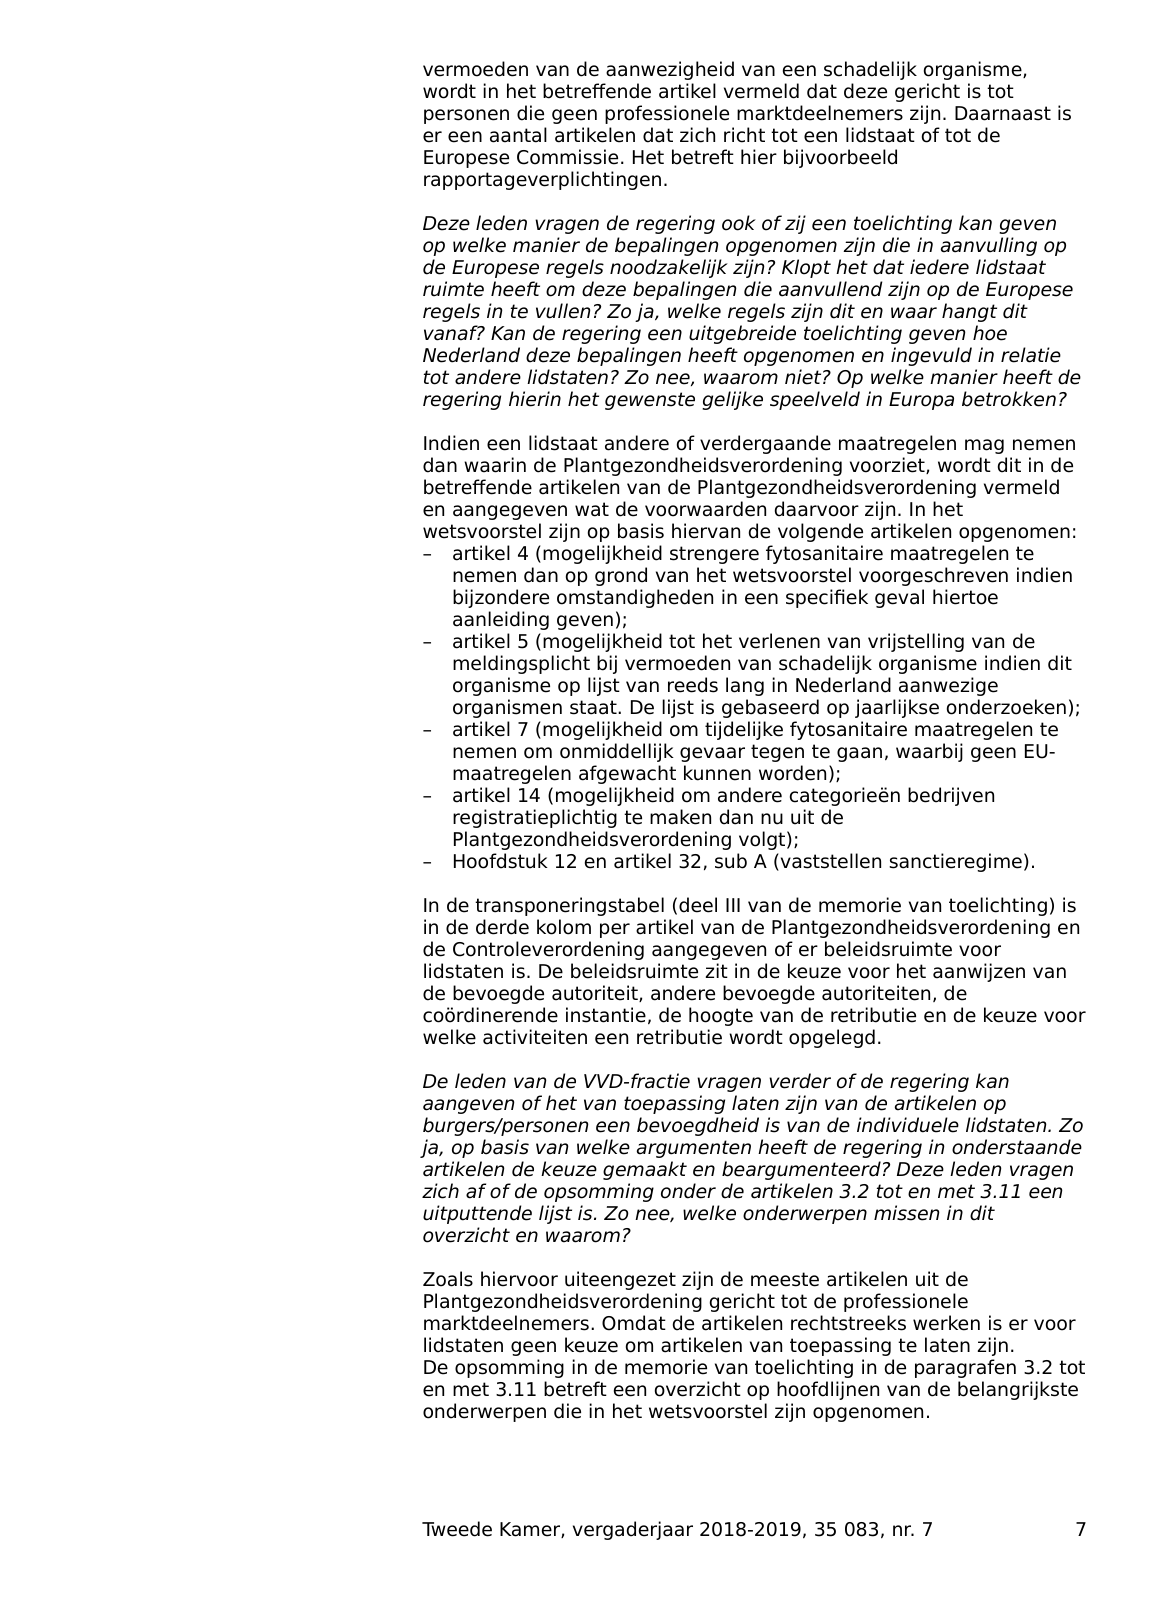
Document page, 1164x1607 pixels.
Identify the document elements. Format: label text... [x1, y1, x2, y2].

text – artikel 5 (mogelijkheid tot het verlenen van vrijstelling van de meldingsplicht bij vermoeden van schadelijk organisme indien dit organisme op lijst van reeds lang in Nederland aanwezige organismen staat. De lijst is gebaseerd op jaarlijkse onderzoeken); [422, 631, 1087, 719]
text De leden van de VVD-fractie vragen verder of de regering kan aangeven of het van toepassing laten zijn van de artikelen op burgers/personen een bevoegdheid is van de individuele lidstaten. Zo ja, op basis van welke argumenten heeft de regering in onderstaande artikelen de keuze gemaakt en beargumenteerd? Deze leden vragen zich af of de opsomming onder de artikelen 3.2 tot en met 3.11 een uitputtende lijst is. Zo nee, welke onderwerpen missen in dit overzicht en waarom? [422, 1071, 1087, 1247]
text Deze leden vragen de regering ook of zij een toelichting kan geven op welke manier de bepalingen opgenomen zijn die in aanvulling op de Europese regels noodzakelijk zijn? Klopt het dat iedere lidstaat ruimte heeft om deze bepalingen die aanvullend zijn op de Europese regels in te vullen? Zo ja, welke regels zijn dit en waar hangt dit vanaf? Kan de regering een uitgebreide toelichting geven hoe Nederland deze bepalingen heeft opgenomen en ingevuld in relatie tot andere lidstaten? Zo nee, waarom niet? Op welke manier heeft de regering hierin het gewenste gelijke speelveld in Europa betrokken? [422, 213, 1087, 411]
text vermoeden van de aanwezigheid van een schadelijk organisme, wordt in het betreffende artikel vermeld dat deze gericht is tot personen die geen professionele marktdeelnemers zijn. Daarnaast is er een aantal artikelen dat zich richt tot een lidstaat of tot de Europese Commissie. Het betreft hier bijvoorbeeld rapportageverplichtingen. [422, 59, 1087, 191]
text – artikel 4 (mogelijkheid strengere fytosanitaire maatregelen te nemen dan op grond van het wetsvoorstel voorgeschreven indien bijzondere omstandigheden in een specifiek geval hiertoe aanleiding geven); [422, 543, 1087, 631]
text – artikel 14 (mogelijkheid om andere categorieën bedrijven registratieplichtig te maken dan nu uit de Plantgezondheidsverordening volgt); [422, 785, 1087, 851]
text – artikel 7 (mogelijkheid om tijdelijke fytosanitaire maatregelen te nemen om onmiddellijk gevaar tegen te gaan, waarbij geen EU-maatregelen afgewacht kunnen worden); [422, 719, 1087, 785]
text De opsomming in de memorie van toelichting in de paragrafen 3.2 tot en met 3.11 betreft een overzicht op hoofdlijnen van de belangrijkste onderwerpen die in het wetsvoorstel zijn opgenomen. [422, 1357, 1087, 1423]
text In de transponeringstabel (deel III van de memorie van toelichting) is in de derde kolom per artikel van de Plantgezondheidsverordening en de Controleverordening aangegeven of er beleidsruimte voor lidstaten is. De beleidsruimte zit in de keuze voor het aanwijzen van de bevoegde autoriteit, andere bevoegde autoriteiten, de coördinerende instantie, de hoogte van de retributie en de keuze voor welke activiteiten een retributie wordt opgelegd. [422, 895, 1087, 1049]
text – Hoofdstuk 12 en artikel 32, sub A (vaststellen sanctieregime). [422, 851, 1087, 873]
text Zoals hiervoor uiteengezet zijn de meeste artikelen uit de Plantgezondheidsverordening gericht tot de professionele marktdeelnemers. Omdat de artikelen rechtstreeks werken is er voor lidstaten geen keuze om artikelen van toepassing te laten zijn. [422, 1269, 1087, 1357]
text Indien een lidstaat andere of verdergaande maatregelen mag nemen dan waarin de Plantgezondheidsverordening voorziet, wordt dit in de betreffende artikelen van de Plantgezondheidsverordening vermeld en aangegeven wat de voorwaarden daarvoor zijn. In het wetsvoorstel zijn op basis hiervan de volgende artikelen opgenomen: [422, 433, 1087, 543]
